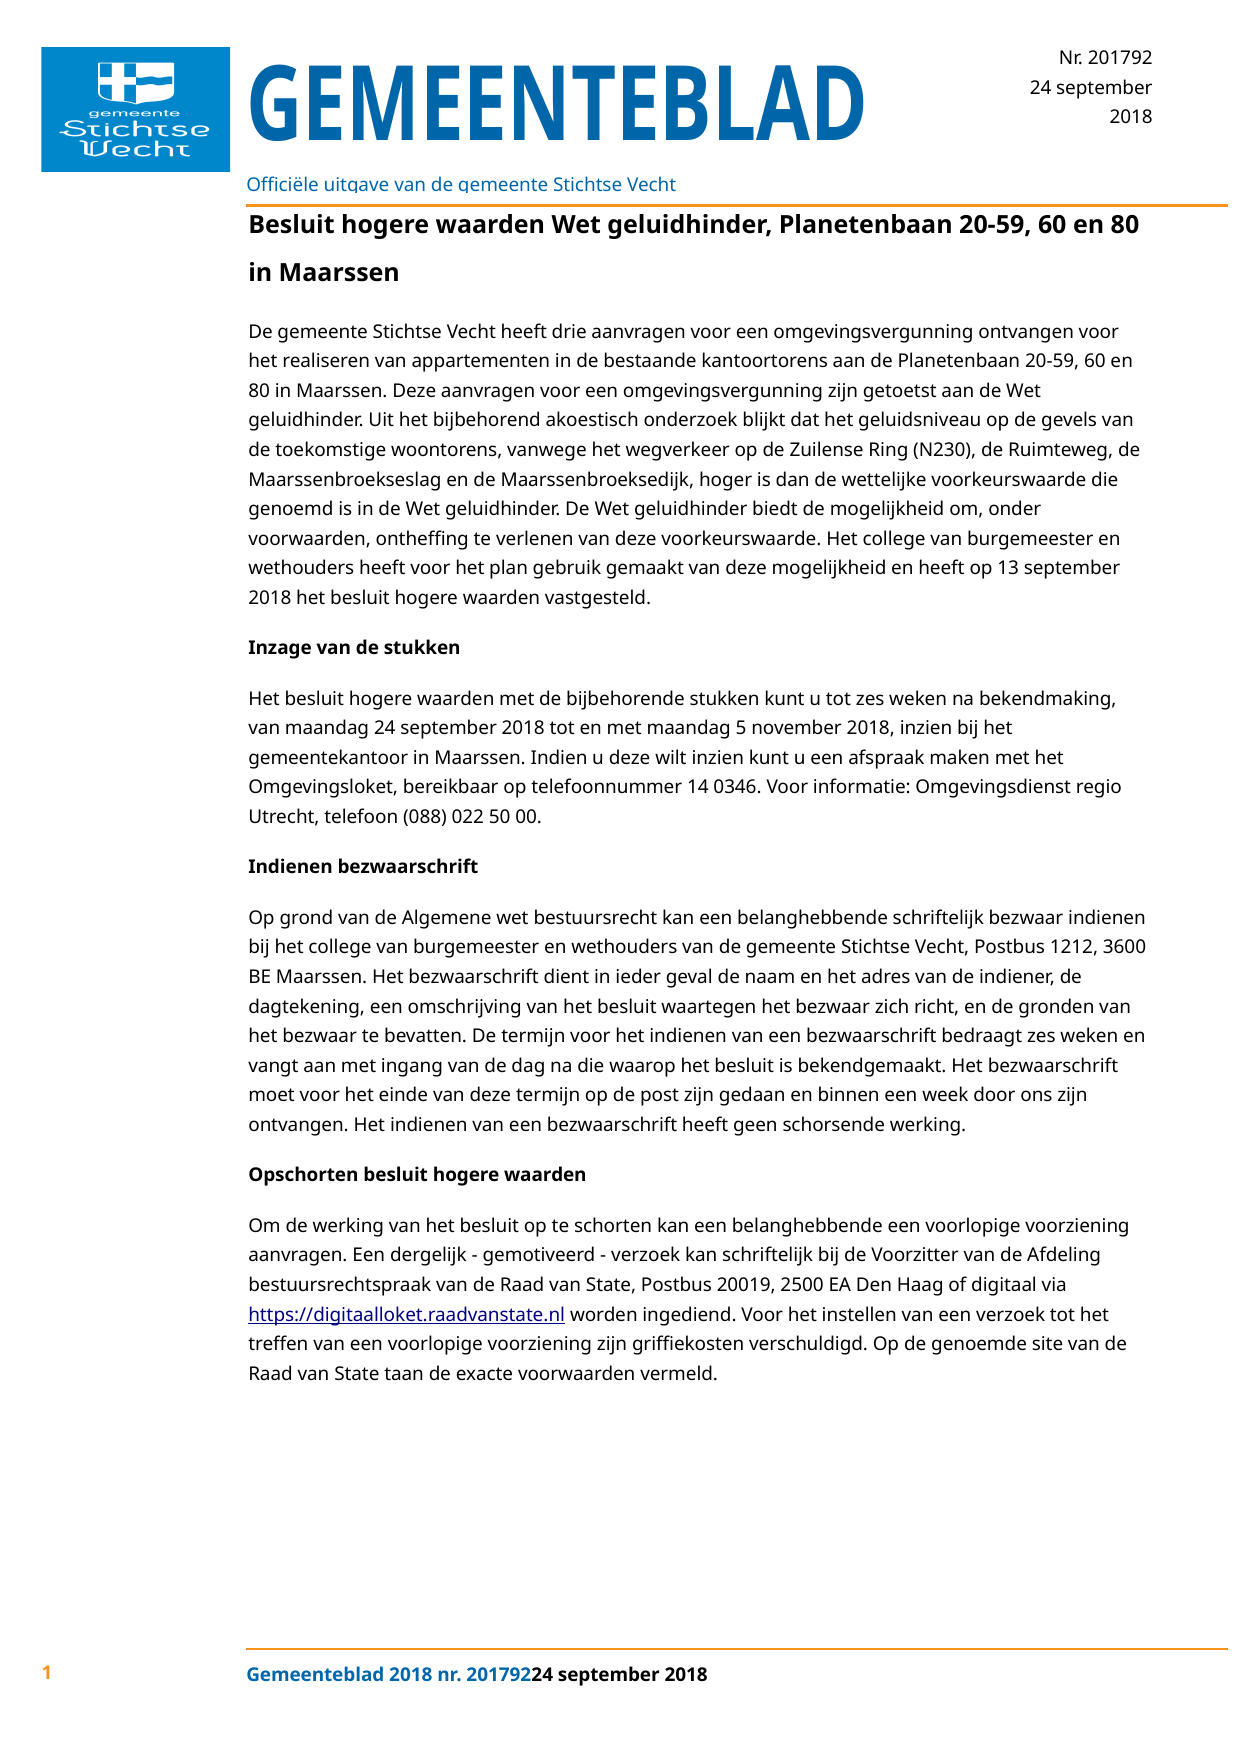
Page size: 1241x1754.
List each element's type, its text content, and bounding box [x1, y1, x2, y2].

text Om de werking van het besluit op te schorten kan een belanghebbende een voorlopige voorziening aanvragen. Een dergelijk - gemotiveerd - verzoek kan schriftelijk bij de Voorzitter van de Afdeling bestuursrechtspraak van de Raad van State, Postbus 20019, 2500 EA Den Haag of digitaal via https://digitaalloket.raadvanstate.nl worden ingediend. Voor het instellen van een verzoek tot het treffen van een voorlopige voorziening zijn griffiekosten verschuldigd. Op de genoemde site van de Raad van State taan de exacte voorwaarden vermeld. [248, 1212, 1152, 1386]
text Inzage van de stukken [248, 634, 1152, 660]
text Het besluit hogere waarden met de bijbehorende stukken kunt u tot zes weken na bekendmaking, van maandag 24 september 2018 tot en met maandag 5 november 2018, inzien bij het gemeentekantoor in Maarssen. Indien u deze wilt inzien kunt u een afspraak maken met het Omgevingsloket, bereikbaar op telefoonnummer 14 0346. Voor informatie: Omgevingsdienst regio Utrecht, telefoon (088) 022 50 00. [248, 685, 1152, 829]
text Indienen bezwaarschrift [248, 854, 1152, 879]
picture [137, 63, 174, 103]
picture [99, 63, 135, 101]
text Op grond van de Algemene wet bestuursrecht kan een belanghebbende schriftelijk bezwaar indienen bij het college van burgemeester en wethouders van de gemeente Stichtse Vecht, Postbus 1212, 3600 BE Maarssen. Het bezwaarschrift dient in ieder geval de naam en het adres van de indiener, de dagtekening, een omschrijving van het besluit waartegen het bezwaar zich richt, en de gronden van het bezwaar te bevatten. De termijn voor het indienen van een bezwaarschrift bedraagt zes weken en vangt aan met ingang van de dag na die waarop het besluit is bekendgemaakt. Het bezwaarschrift moet voor het einde van deze termijn op de post zijn gedaan en binnen een week door ons zijn ontvangen. Het indienen van een bezwaarschrift heeft geen schorsende werking. [248, 904, 1152, 1137]
text Besluit hogere waarden Wet geluidhinder, Planetenbaan 20-59, 60 en 80 in Maarssen [248, 207, 1152, 288]
text Opschorten besluit hogere waarden [248, 1162, 1152, 1187]
text De gemeente Stichtse Vecht heeft drie aanvragen voor een omgevingsvergunning ontvangen voor het realiseren van appartementen in de bestaande kantoortorens aan de Planetenbaan 20-59, 60 en 80 in Maarssen. Deze aanvragen voor een omgevingsvergunning zijn getoetst aan de Wet geluidhinder. Uit het bijbehorend akoestisch onderzoek blijkt dat het geluidsniveau op de gevels van de toekomstige woontorens, vanwege het wegverkeer op de Zuilense Ring (N230), de Ruimteweg, de Maarssenbroekseslag en de Maarssenbroeksedijk, hoger is dan de wettelijke voorkeurswaarde die genoemd is in de Wet geluidhinder. De Wet geluidhinder biedt de mogelijkheid om, onder voorwaarden, ontheffing te verlenen van deze voorkeurswaarde. Het college van burgemeester en wethouders heeft voor het plan gebruik gemaakt van deze mogelijkheid en heeft op 13 september 2018 het besluit hogere waarden vastgesteld. [248, 318, 1152, 610]
